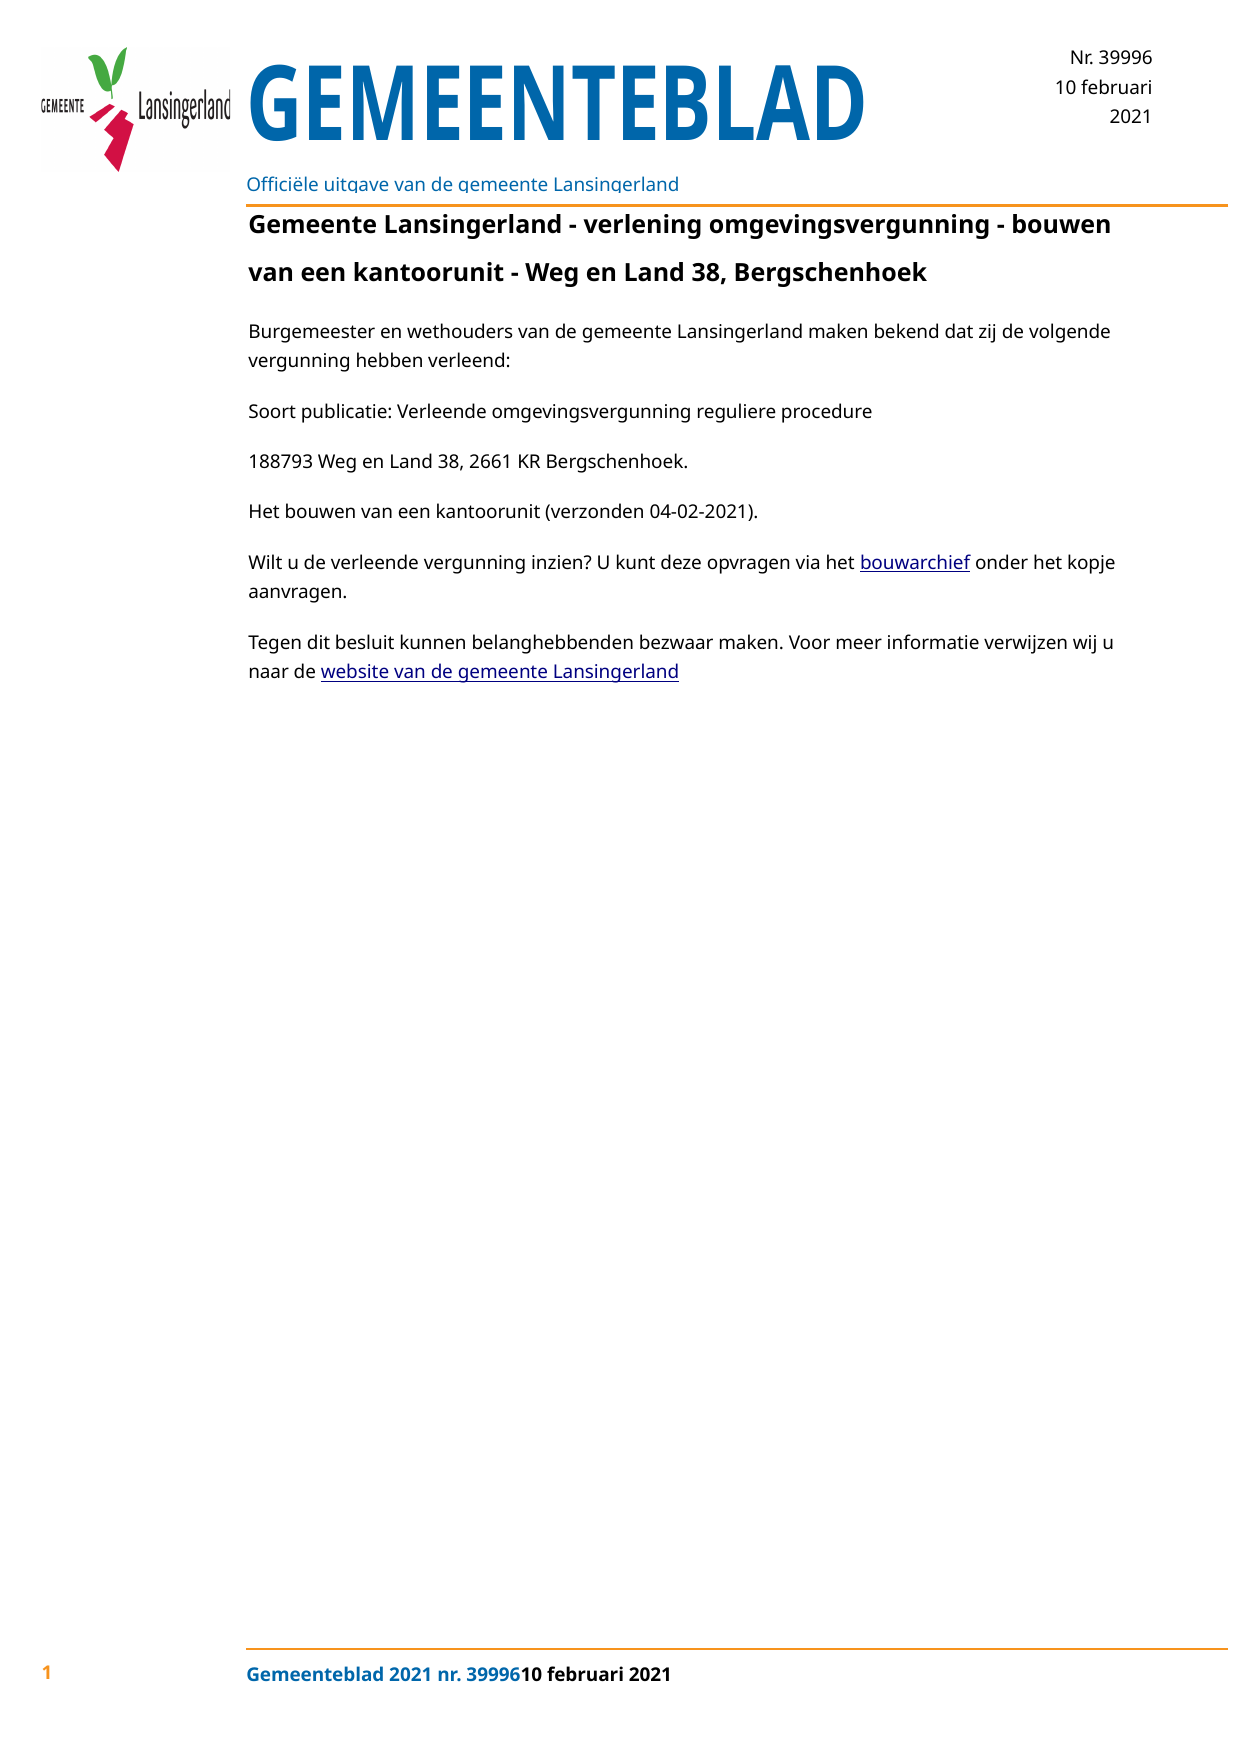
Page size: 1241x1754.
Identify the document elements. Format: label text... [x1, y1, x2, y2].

text Burgemeester en wethouders van de gemeente Lansingerland maken bekend dat zij de volgende vergunning hebben verleend: [248, 318, 1152, 373]
text Soort publicatie: Verleende omgevingsvergunning reguliere procedure [248, 398, 1152, 424]
picture [41, 47, 231, 172]
text Het bouwen van een kantoorunit (verzonden 04-02-2021). [248, 499, 1152, 524]
text Wilt u de verleende vergunning inzien? U kunt deze opvragen via het bouwarchief onder het kopje aanvragen. [248, 549, 1152, 604]
text Tegen dit besluit kunnen belanghebbenden bezwaar maken. Voor meer informatie verwijzen wij u naar de website van de gemeente Lansingerland [248, 629, 1152, 684]
text Gemeente Lansingerland - verlening omgevingsvergunning - bouwen van een kantoorunit - Weg en Land 38, Bergschenhoek [248, 207, 1152, 288]
text 188793 Weg en Land 38, 2661 KR Bergschenhoek. [248, 448, 1152, 474]
